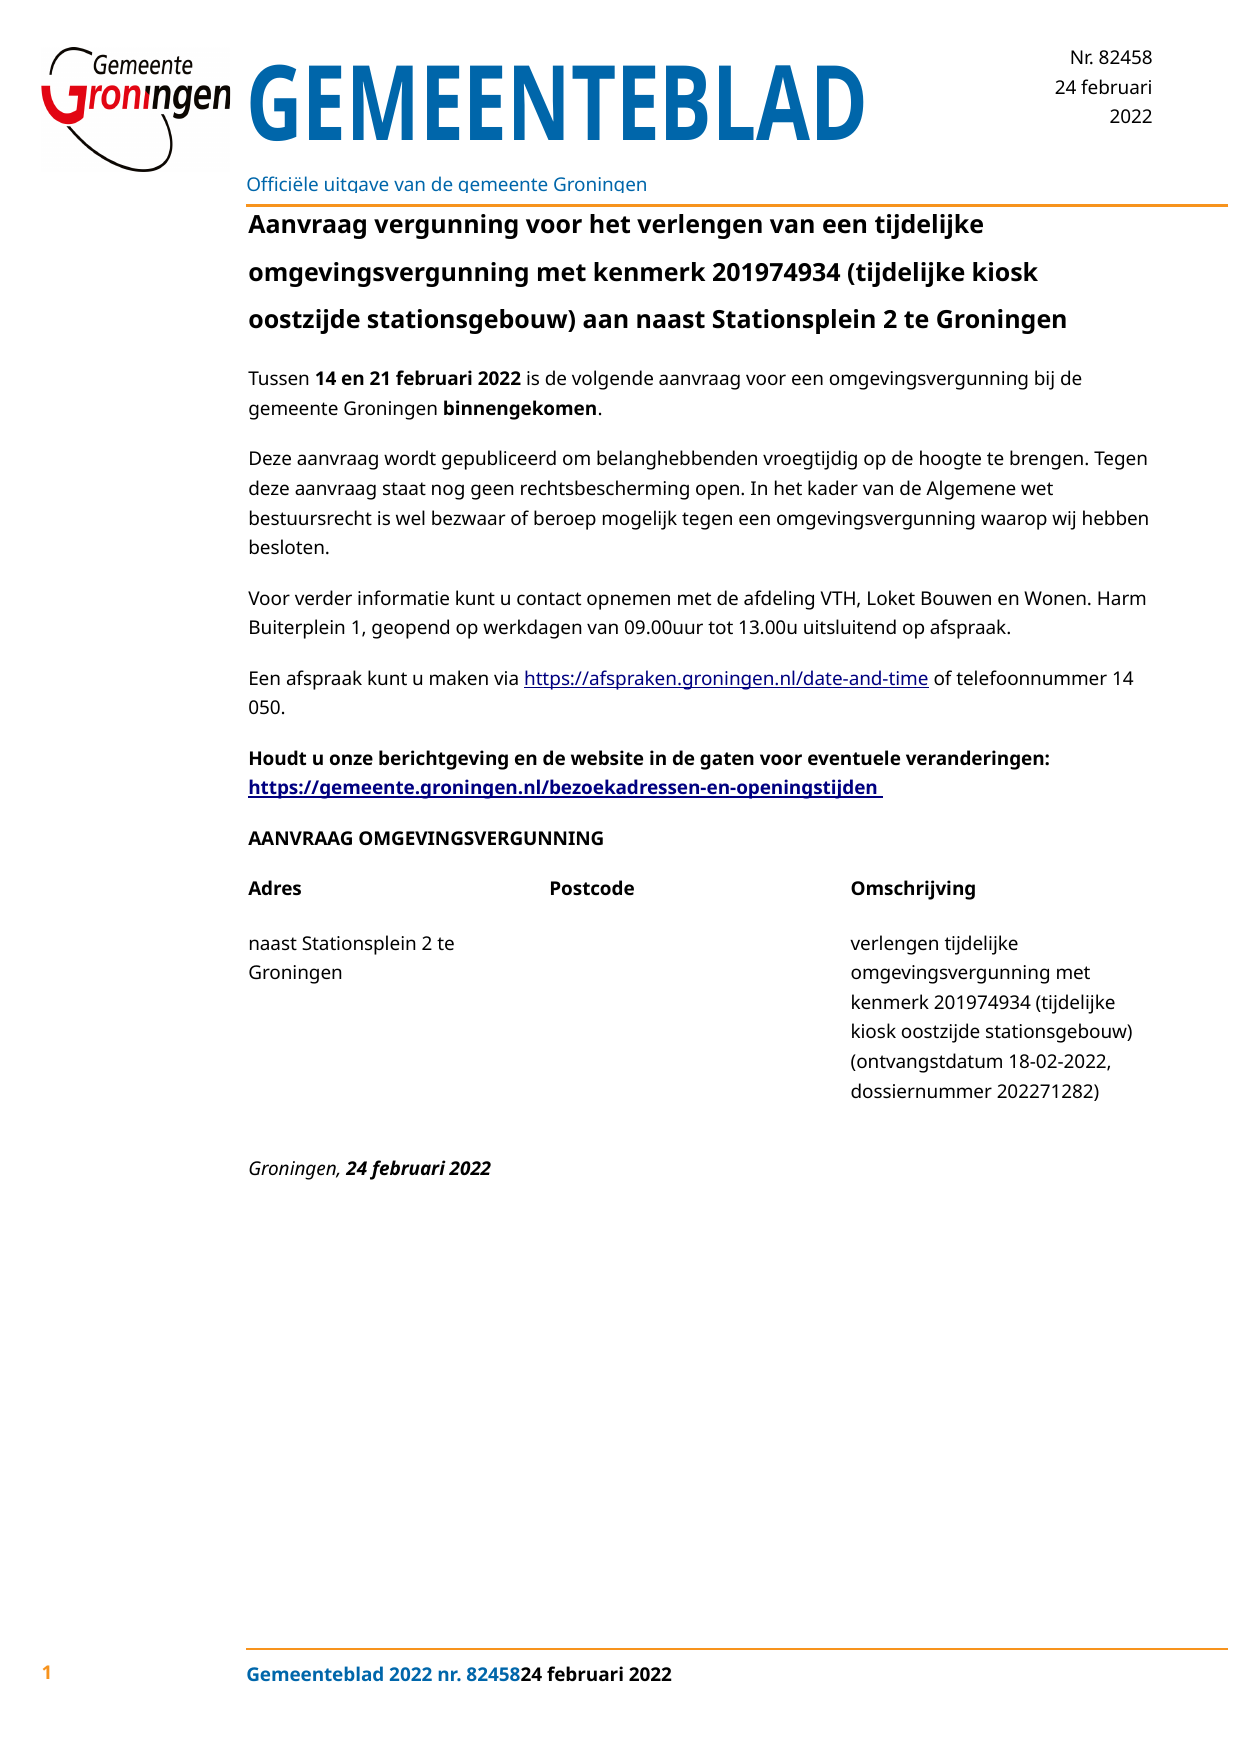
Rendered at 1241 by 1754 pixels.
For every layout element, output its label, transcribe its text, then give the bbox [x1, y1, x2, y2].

text Tussen 14 en 21 februari 2022 is de volgende aanvraag voor een omgevingsvergunning bij de gemeente Groningen binnengekomen. [248, 366, 1152, 421]
text Houdt u onze berichtgeving en de website in de gaten voor eventuele veranderingen: https://gemeente.groningen.nl/bezoekadressen-en-openingstijden [248, 745, 1152, 800]
table_header Adres [248, 875, 549, 901]
table_header Omschrijving [850, 875, 1152, 901]
table_cell [549, 901, 850, 927]
text Een afspraak kunt u maken via https://afspraken.groningen.nl/date-and-time of telefoonnummer 14 050. [248, 665, 1152, 720]
picture [41, 47, 231, 172]
table_cell [850, 901, 1152, 927]
text Deze aanvraag wordt gepubliceerd om belanghebbenden vroegtijdig op de hoogte te brengen. Tegen deze aanvraag staat nog geen rechtsbescherming open. In het kader van de Algemene wet bestuursrecht is wel bezwaar of beroep mogelijk tegen een omgevingsvergunning waarop wij hebben besloten. [248, 446, 1152, 560]
table_header Postcode [549, 875, 850, 901]
text Voor verder informatie kunt u contact opnemen met de afdeling VTH, Loket Bouwen en Wonen. Harm Buiterplein 1, geopend op werkdagen van 09.00uur tot 13.00u uitsluitend op afspraak. [248, 585, 1152, 640]
text Groningen, 24 februari 2022 [248, 1155, 1152, 1180]
text Aanvraag vergunning voor het verlengen van een tijdelijke omgevingsvergunning met kenmerk 201974934 (tijdelijke kiosk oostzijde stationsgebouw) aan naast Stationsplein 2 te Groningen [248, 207, 1152, 336]
table_cell [248, 901, 549, 927]
table_header verlengen tijdelijke omgevingsvergunning met kenmerk 201974934 (tijdelijke kiosk oostzijde stationsgebouw) (ontvangstdatum 18-02-2022, dossiernummer 202271282) [850, 930, 1152, 1104]
table_header naast Stationsplein 2 te Groningen [248, 930, 549, 1104]
table_header [549, 930, 850, 1104]
text AANVRAAG OMGEVINGSVERGUNNING [248, 825, 1152, 850]
